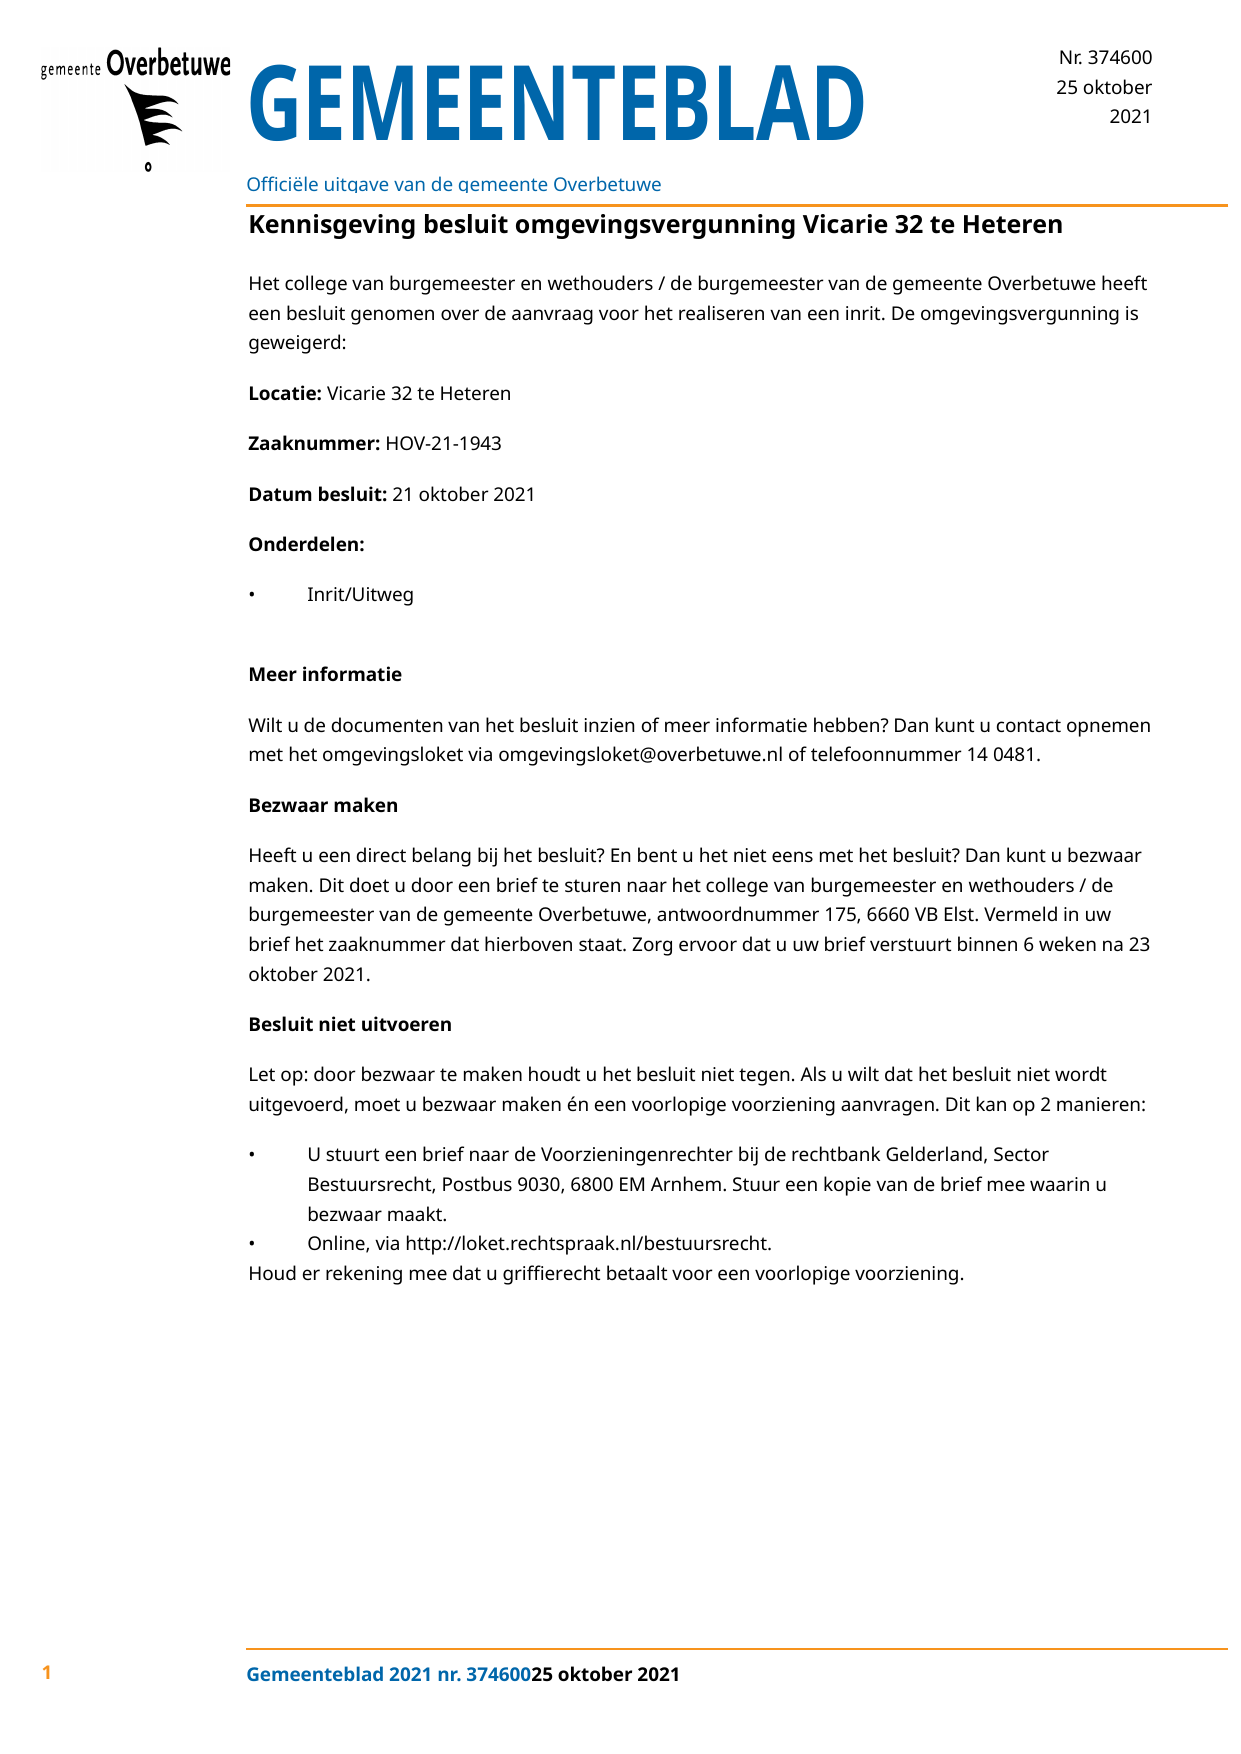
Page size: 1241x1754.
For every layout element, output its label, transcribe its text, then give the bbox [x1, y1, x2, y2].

picture [41, 47, 231, 172]
text Het college van burgemeester en wethouders / de burgemeester van de gemeente Overbetuwe heeft een besluit genomen over de aanvraag voor het realiseren van een inrit. De omgevingsvergunning is geweigerd: [248, 270, 1152, 355]
text Houd er rekening mee dat u griffierecht betaalt voor een voorlopige voorziening. [248, 1260, 1152, 1286]
text Wilt u de documenten van het besluit inzien of meer informatie hebben? Dan kunt u contact opnemen met het omgevingsloket via omgevingsloket@overbetuwe.nl of telefoonnummer 14 0481. [248, 712, 1152, 767]
text Meer informatie [248, 662, 1152, 687]
text Zaaknummer: HOV-21-1943 [248, 430, 1152, 456]
text Let op: door bezwaar te maken houdt u het besluit niet tegen. Als u wilt dat het besluit niet wordt uitgevoerd, moet u bezwaar maken én een voorlopige voorziening aanvragen. Dit kan op 2 manieren: [248, 1062, 1152, 1117]
text Kennisgeving besluit omgevingsvergunning Vicarie 32 te Heteren [248, 207, 1152, 241]
text Heeft u een direct belang bij het besluit? En bent u het niet eens met het besluit? Dan kunt u bezwaar maken. Dit doet u door een brief te sturen naar het college van burgemeester en wethouders / de burgemeester van de gemeente Overbetuwe, antwoordnummer 175, 6660 VB Elst. Vermeld in uw brief het zaaknummer dat hierboven staat. Zorg ervoor dat u uw brief verstuurt binnen 6 weken na 23 oktober 2021. [248, 842, 1152, 986]
list Inrit/Uitweg [248, 582, 1152, 607]
text Bezwaar maken [248, 792, 1152, 818]
list Online, via http://loket.rechtspraak.nl/bestuursrecht. [248, 1230, 1152, 1256]
text Onderdelen: [248, 531, 1152, 557]
list U stuurt een brief naar de Voorzieningenrechter bij de rechtbank Gelderland, Sector Bestuursrecht, Postbus 9030, 6800 EM Arnhem. Stuur een kopie van de brief mee waarin u bezwaar maakt. [248, 1142, 1152, 1226]
text Locatie: Vicarie 32 te Heteren [248, 380, 1152, 406]
text Besluit niet uitvoeren [248, 1011, 1152, 1037]
text Datum besluit: 21 oktober 2021 [248, 481, 1152, 506]
